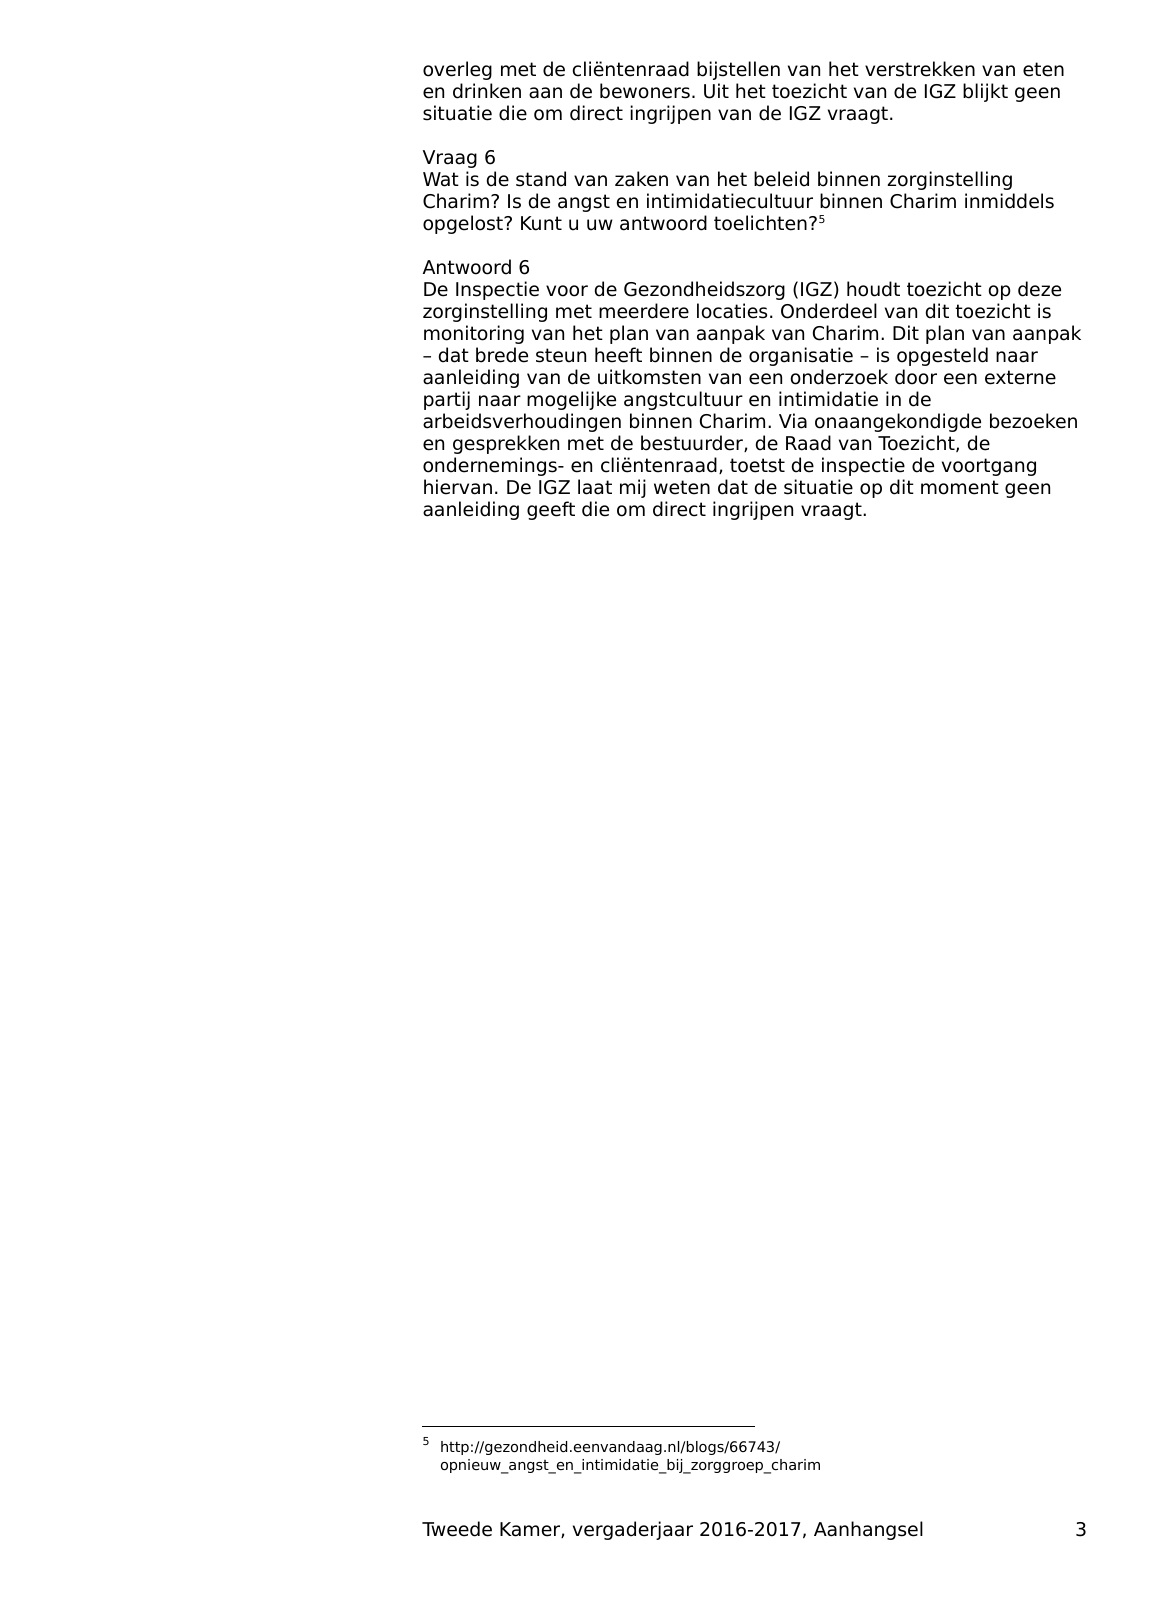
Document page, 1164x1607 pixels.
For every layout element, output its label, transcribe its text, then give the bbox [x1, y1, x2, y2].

text http://gezondheid.eenvandaag.nl/blogs/66743/opnieuw_angst_en_intimidatie_bij_zorggroep_charim [422, 1435, 1087, 1474]
text De Inspectie voor de Gezondheidszorg (IGZ) houdt toezicht op deze zorginstelling met meerdere locaties. Onderdeel van dit toezicht is monitoring van het plan van aanpak van Charim. Dit plan van aanpak – dat brede steun heeft binnen de organisatie – is opgesteld naar aanleiding van de uitkomsten van een onderzoek door een externe partij naar mogelijke angstcultuur en intimidatie in de arbeidsverhoudingen binnen Charim. Via onaangekondigde bezoeken en gesprekken met de bestuurder, de Raad van Toezicht, de ondernemings- en cliëntenraad, toetst de inspectie de voortgang hiervan. De IGZ laat mij weten dat de situatie op dit moment geen aanleiding geeft die om direct ingrijpen vraagt. [422, 279, 1087, 521]
text Wat is de stand van zaken van het beleid binnen zorginstelling Charim? Is de angst en intimidatiecultuur binnen Charim inmiddels opgelost? Kunt u uw antwoord toelichten? [422, 169, 1087, 235]
text Antwoord 6 [422, 257, 1087, 279]
text overleg met de cliëntenraad bijstellen van het verstrekken van eten en drinken aan de bewoners. Uit het toezicht van de IGZ blijkt geen situatie die om direct ingrijpen van de IGZ vraagt. [422, 59, 1087, 125]
text Vraag 6 [422, 147, 1087, 169]
